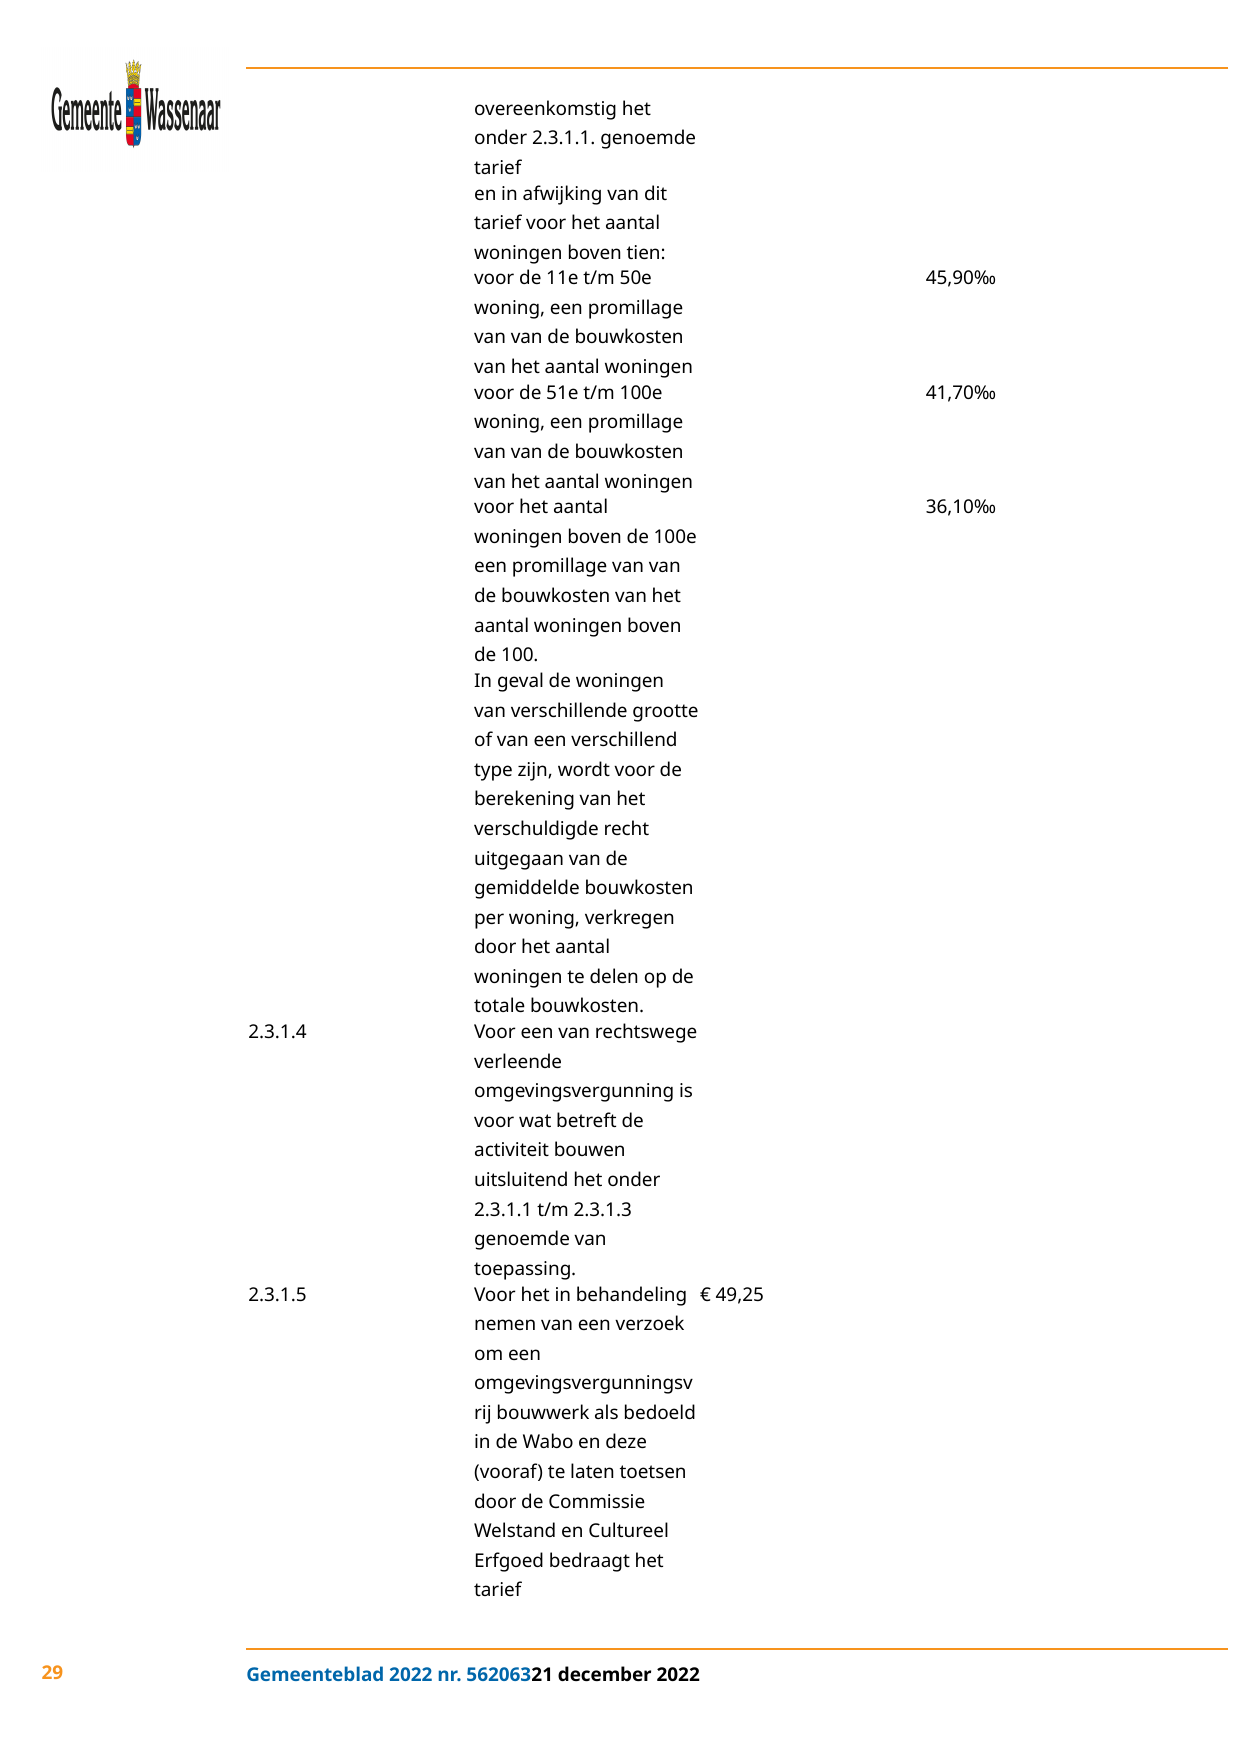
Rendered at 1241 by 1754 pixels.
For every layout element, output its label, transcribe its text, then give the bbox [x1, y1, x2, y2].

table_cell 2.3.1.5 [248, 1281, 474, 1602]
table_cell [926, 180, 1152, 264]
table_cell In geval de woningen van verschillende grootte of van een verschillend type zijn, wordt voor de berekening van het verschuldigde recht uitgegaan van de gemiddelde bouwkosten per woning, verkregen door het aantal woningen te delen op de totale bouwkosten. [474, 667, 700, 1018]
table_cell en in afwijking van dit tarief voor het aantal woningen boven tien: [474, 180, 700, 264]
table_cell [248, 265, 474, 379]
table_cell [926, 95, 1152, 180]
table_cell [248, 379, 474, 493]
table_cell voor de 11e t/m 50e woning, een promillage van van de bouwkosten van het aantal woningen [474, 265, 700, 379]
table_cell voor de 51e t/m 100e woning, een promillage van van de bouwkosten van het aantal woningen [474, 379, 700, 493]
table_cell 45,90‰ [926, 265, 1152, 379]
table_cell Voor een van rechtswege verleende omgevingsvergunning is voor wat betreft de activiteit bouwen uitsluitend het onder 2.3.1.1 t/m 2.3.1.3 genoemde van toepassing. [474, 1018, 700, 1281]
table_cell overeenkomstig het onder 2.3.1.1. genoemde tarief [474, 95, 700, 180]
table_cell [926, 1018, 1152, 1281]
table_cell [248, 180, 474, 264]
picture [41, 47, 231, 172]
table_cell [700, 667, 926, 1018]
table_cell [926, 1281, 1152, 1602]
table_cell [700, 180, 926, 264]
table_cell [700, 379, 926, 493]
table_cell [700, 265, 926, 379]
table_cell 36,10‰ [926, 494, 1152, 667]
table_cell [248, 95, 474, 180]
table_cell [926, 667, 1152, 1018]
table_cell 2.3.1.4 [248, 1018, 474, 1281]
table_cell [700, 494, 926, 667]
table_cell 41,70‰ [926, 379, 1152, 493]
table_cell [248, 667, 474, 1018]
table_cell [700, 1018, 926, 1281]
table_cell Voor het in behandeling nemen van een verzoek om een omgevingsvergunningsvrij bouwwerk als bedoeld in de Wabo en deze (vooraf) te laten toetsen door de Commissie Welstand en Cultureel Erfgoed bedraagt het tarief [474, 1281, 700, 1602]
table_cell [700, 95, 926, 180]
table_cell voor het aantal woningen boven de 100e een promillage van van de bouwkosten van het aantal woningen boven de 100. [474, 494, 700, 667]
table_cell € 49,25 [700, 1281, 926, 1602]
table_cell [248, 494, 474, 667]
